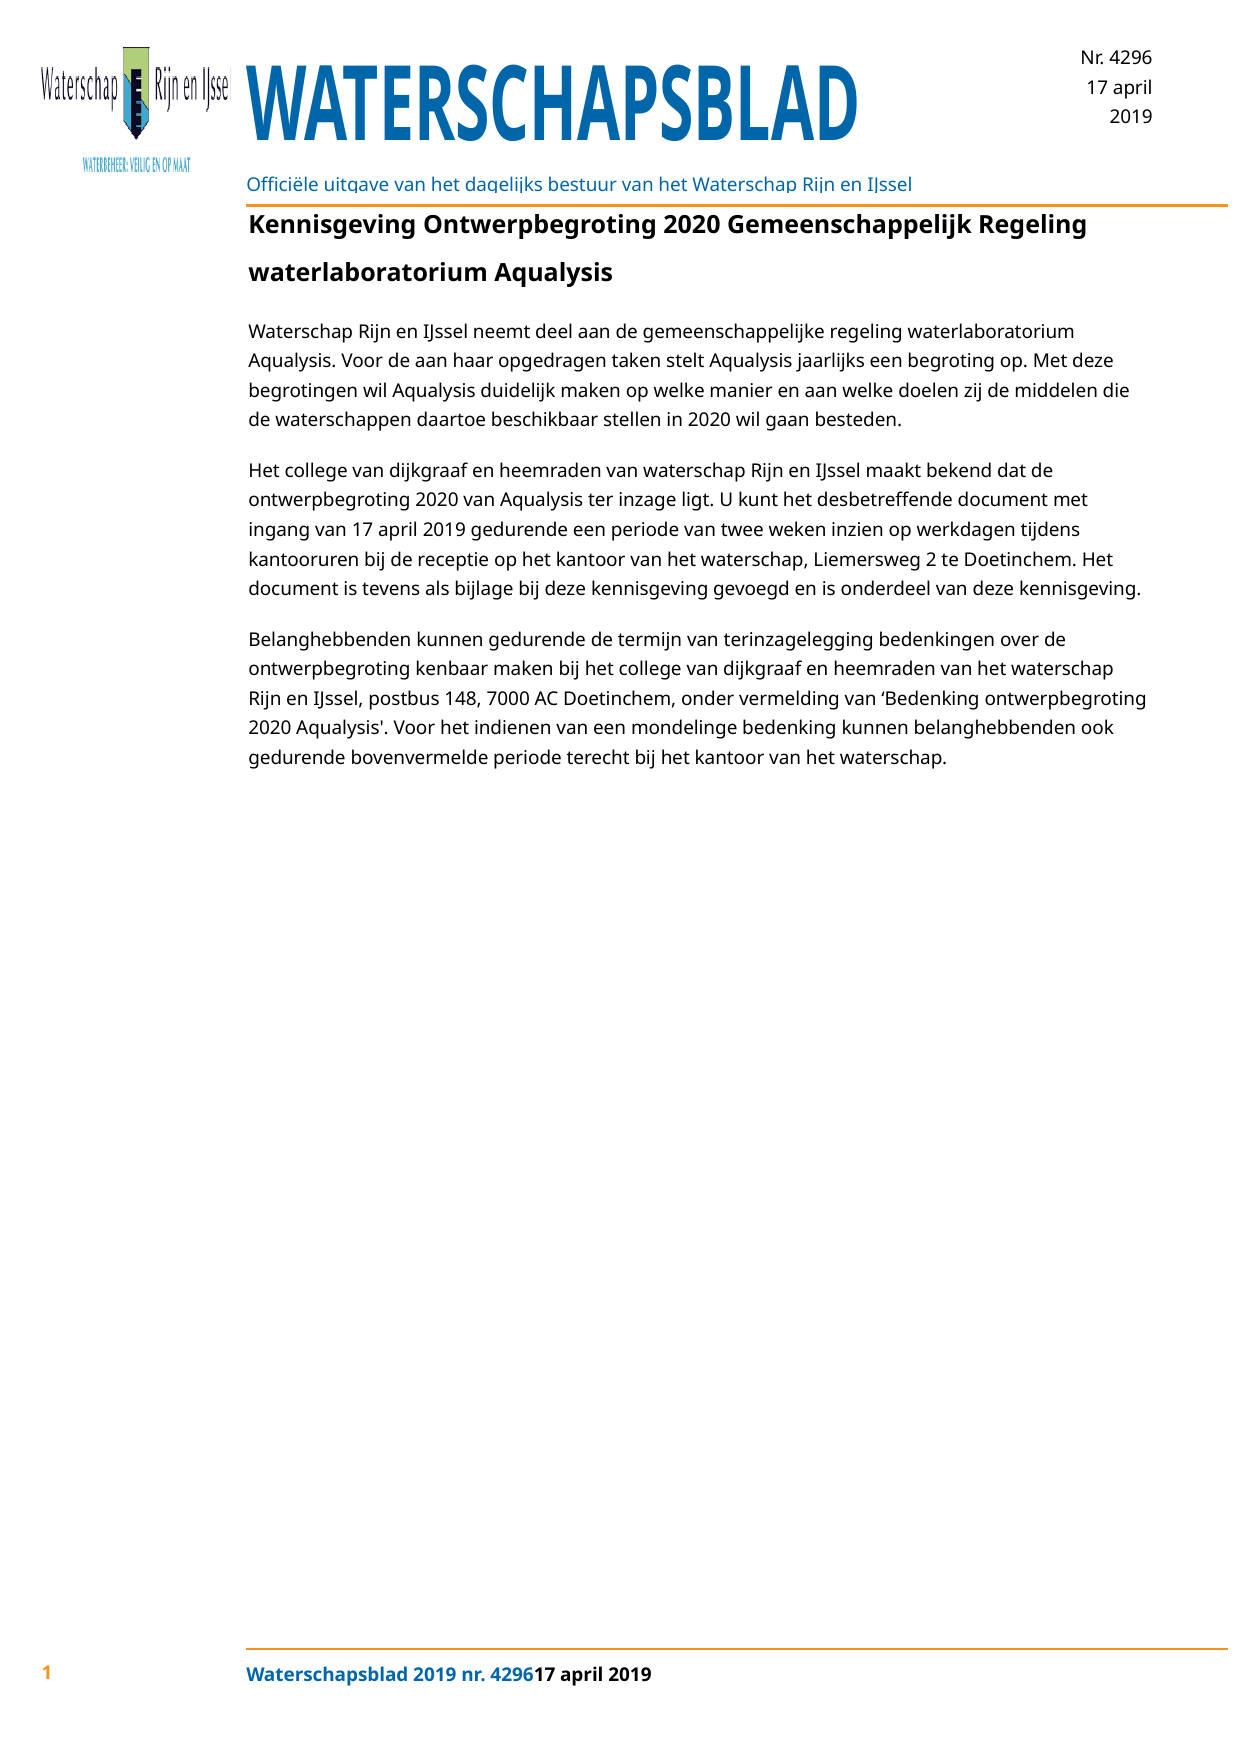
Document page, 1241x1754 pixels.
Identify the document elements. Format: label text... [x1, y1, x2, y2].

picture [41, 47, 231, 172]
text Kennisgeving Ontwerpbegroting 2020 Gemeenschappelijk Regeling waterlaboratorium Aqualysis [248, 207, 1152, 288]
text Waterschap Rijn en IJssel neemt deel aan de gemeenschappelijke regeling waterlaboratorium Aqualysis. Voor de aan haar opgedragen taken stelt Aqualysis jaarlijks een begroting op. Met deze begrotingen wil Aqualysis duidelijk maken op welke manier en aan welke doelen zij de middelen die de waterschappen daartoe beschikbaar stellen in 2020 wil gaan besteden. [248, 318, 1152, 432]
text Het college van dijkgraaf en heemraden van waterschap Rijn en IJssel maakt bekend dat de ontwerpbegroting 2020 van Aqualysis ter inzage ligt. U kunt het desbetreffende document met ingang van 17 april 2019 gedurende een periode van twee weken inzien op werkdagen tijdens kantooruren bij de receptie op het kantoor van het waterschap, Liemersweg 2 te Doetinchem. Het document is tevens als bijlage bij deze kennisgeving gevoegd en is onderdeel van deze kennisgeving. [248, 457, 1152, 601]
text Belanghebbenden kunnen gedurende de termijn van terinzagelegging bedenkingen over de ontwerpbegroting kenbaar maken bij het college van dijkgraaf en heemraden van het waterschap Rijn en IJssel, postbus 148, 7000 AC Doetinchem, onder vermelding van ‘Bedenking ontwerpbegroting 2020 Aqualysis'. Voor het indienen van een mondelinge bedenking kunnen belanghebbenden ook gedurende bovenvermelde periode terecht bij het kantoor van het waterschap. [248, 626, 1152, 770]
